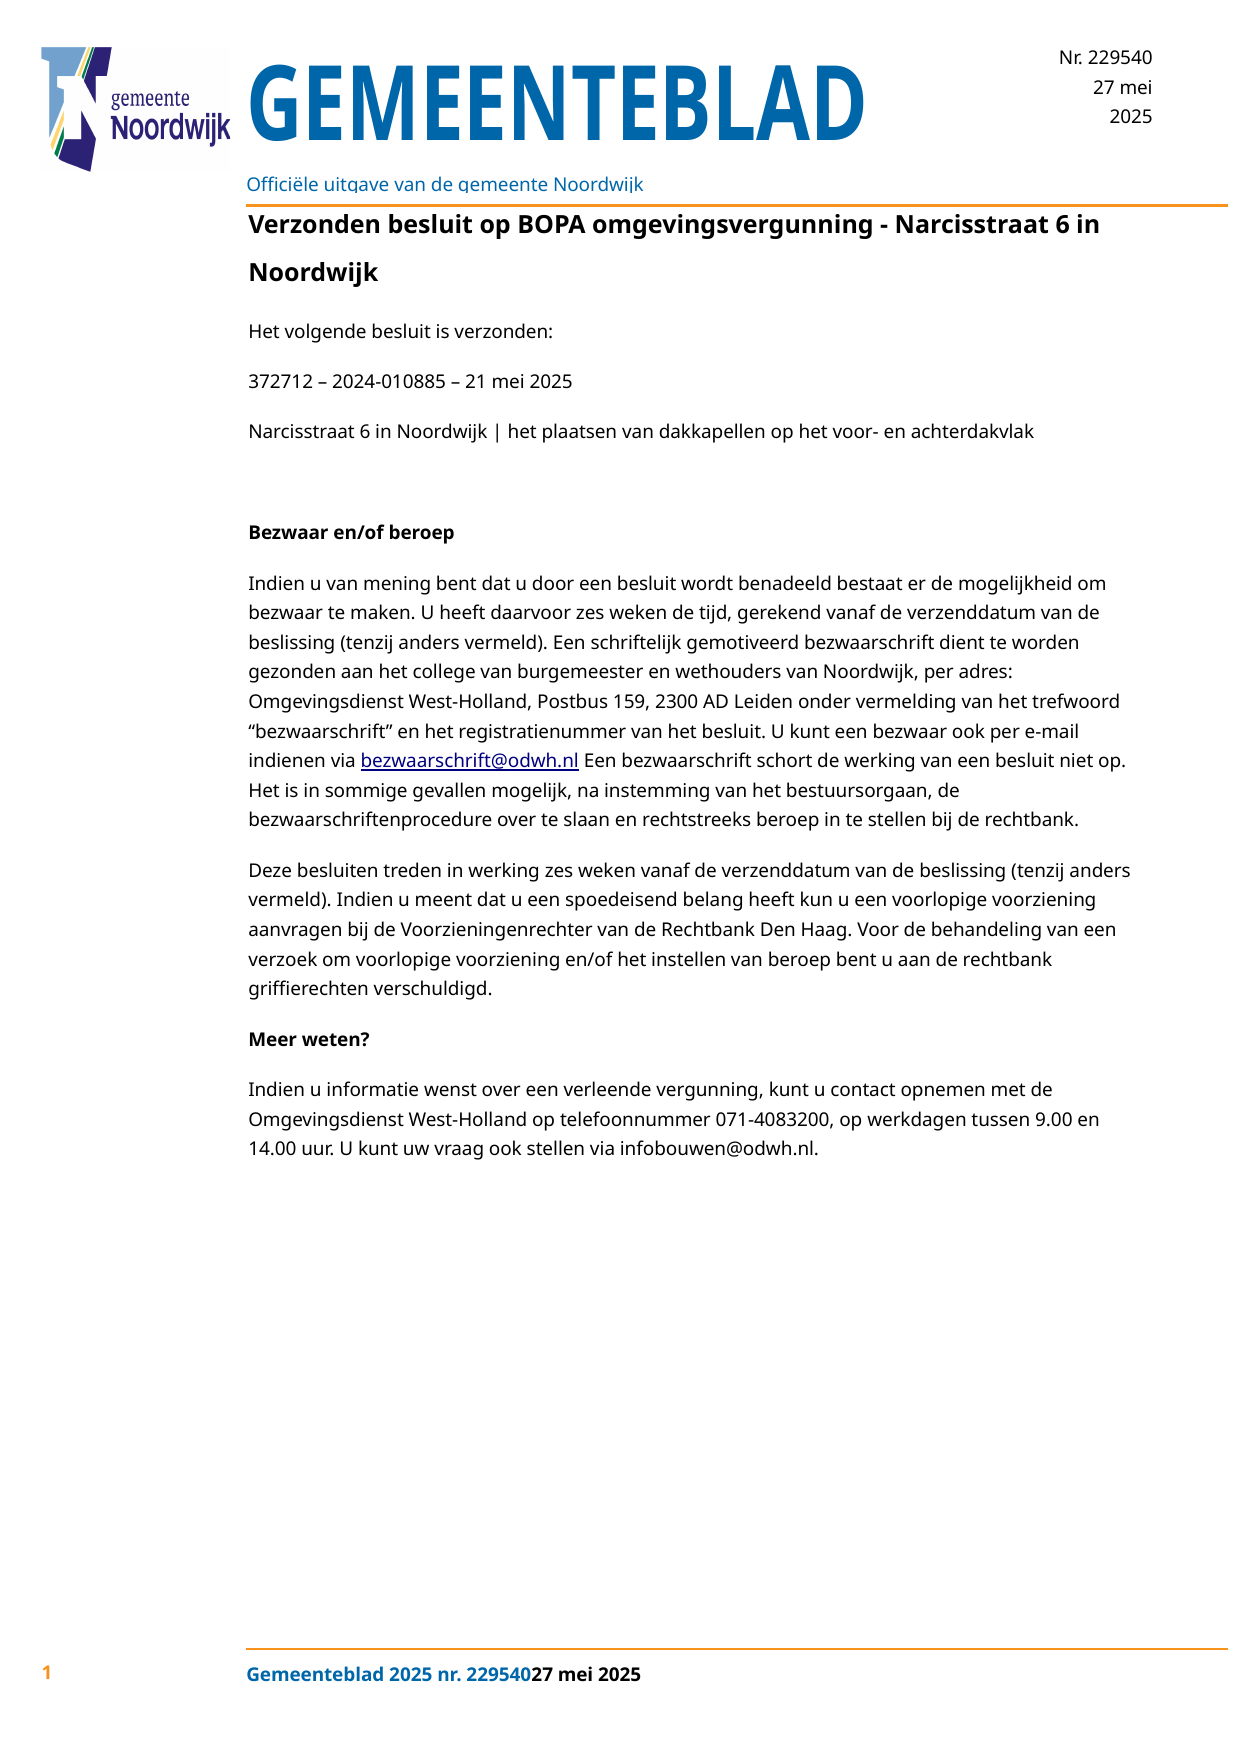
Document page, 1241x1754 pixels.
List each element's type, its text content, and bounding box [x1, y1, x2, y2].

text Verzonden besluit op BOPA omgevingsvergunning - Narcisstraat 6 in Noordwijk [248, 207, 1152, 288]
text Bezwaar en/of beroep [248, 519, 1152, 545]
text Meer weten? [248, 1026, 1152, 1052]
text Deze besluiten treden in werking zes weken vanaf de verzenddatum van de beslissing (tenzij anders vermeld). Indien u meent dat u een spoedeisend belang heeft kun u een voorlopige voorziening aanvragen bij de Voorzieningenrechter van de Rechtbank Den Haag. Voor de behandeling van een verzoek om voorlopige voorziening en/of het instellen van beroep bent u aan de rechtbank griffierechten verschuldigd. [248, 857, 1152, 1001]
text Indien u van mening bent dat u door een besluit wordt benadeeld bestaat er de mogelijkheid om bezwaar te maken. U heeft daarvoor zes weken de tijd, gerekend vanaf de verzenddatum van de beslissing (tenzij anders vermeld). Een schriftelijk gemotiveerd bezwaarschrift dient te worden gezonden aan het college van burgemeester en wethouders van Noordwijk, per adres: Omgevingsdienst West-Holland, Postbus 159, 2300 AD Leiden onder vermelding van het trefwoord “bezwaarschrift” en het registratienummer van het besluit. U kunt een bezwaar ook per e-mail indienen via bezwaarschrift@odwh.nl Een bezwaarschrift schort de werking van een besluit niet op. Het is in sommige gevallen mogelijk, na instemming van het bestuursorgaan, de bezwaarschriftenprocedure over te slaan en rechtstreeks beroep in te stellen bij de rechtbank. [248, 570, 1152, 832]
picture [41, 47, 231, 172]
text Het volgende besluit is verzonden: [248, 318, 1152, 344]
text Indien u informatie wenst over een verleende vergunning, kunt u contact opnemen met de Omgevingsdienst West-Holland op telefoonnummer 071-4083200, op werkdagen tussen 9.00 en 14.00 uur. U kunt uw vraag ook stellen via infobouwen@odwh.nl. [248, 1076, 1152, 1161]
text 372712 – 2024-010885 – 21 mei 2025 [248, 368, 1152, 394]
text Narcisstraat 6 in Noordwijk | het plaatsen van dakkapellen op het voor- en achterdakvlak [248, 419, 1152, 444]
